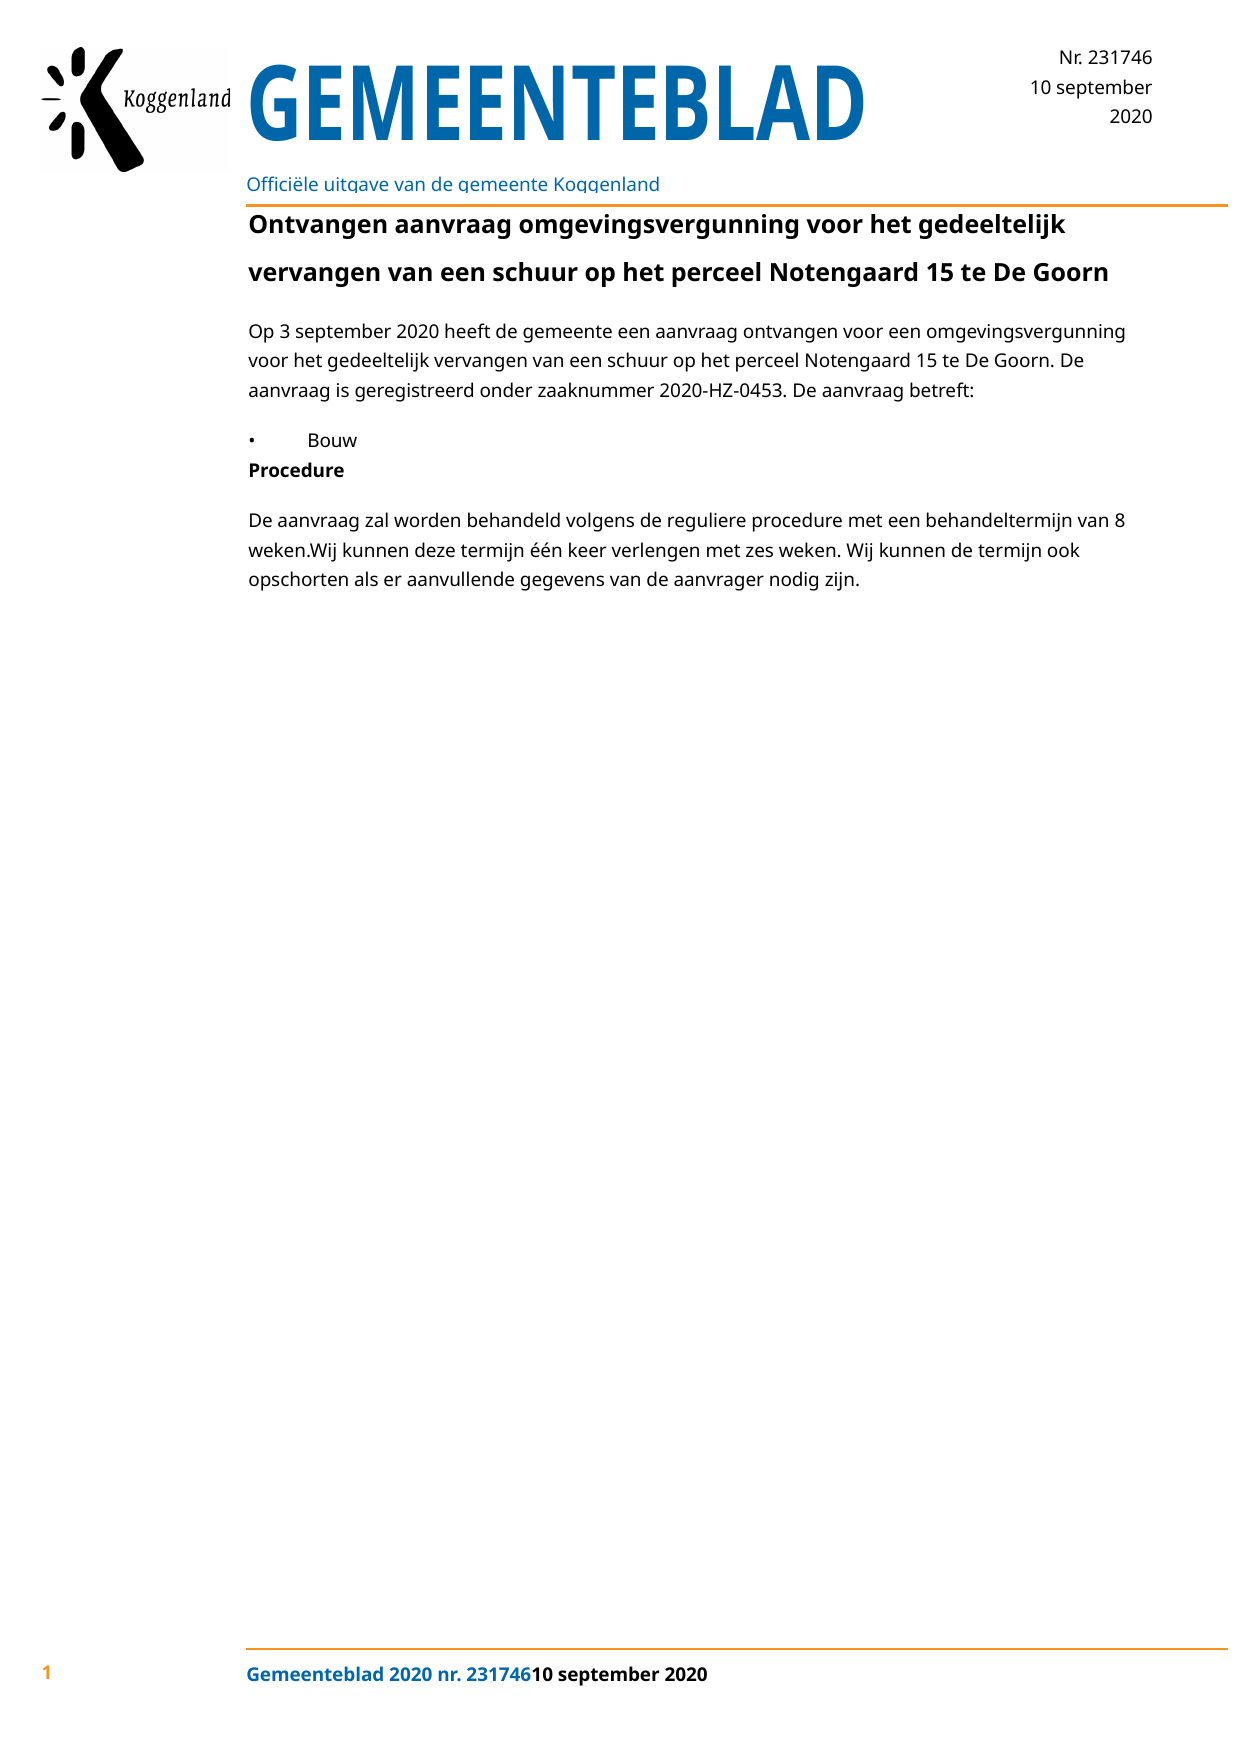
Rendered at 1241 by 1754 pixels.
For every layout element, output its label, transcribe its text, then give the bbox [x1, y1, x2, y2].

text De aanvraag zal worden behandeld volgens de reguliere procedure met een behandeltermijn van 8 weken.Wij kunnen deze termijn één keer verlengen met zes weken. Wij kunnen de termijn ook opschorten als er aanvullende gegevens van de aanvrager nodig zijn. [248, 507, 1152, 592]
text Op 3 september 2020 heeft de gemeente een aanvraag ontvangen voor een omgevingsvergunning voor het gedeeltelijk vervangen van een schuur op het perceel Notengaard 15 te De Goorn. De aanvraag is geregistreerd onder zaaknummer 2020-HZ-0453. De aanvraag betreft: [248, 318, 1152, 403]
picture [41, 47, 231, 172]
text Procedure [248, 457, 1152, 483]
list Bouw [248, 427, 1152, 453]
text Ontvangen aanvraag omgevingsvergunning voor het gedeeltelijk vervangen van een schuur op het perceel Notengaard 15 te De Goorn [248, 207, 1152, 288]
